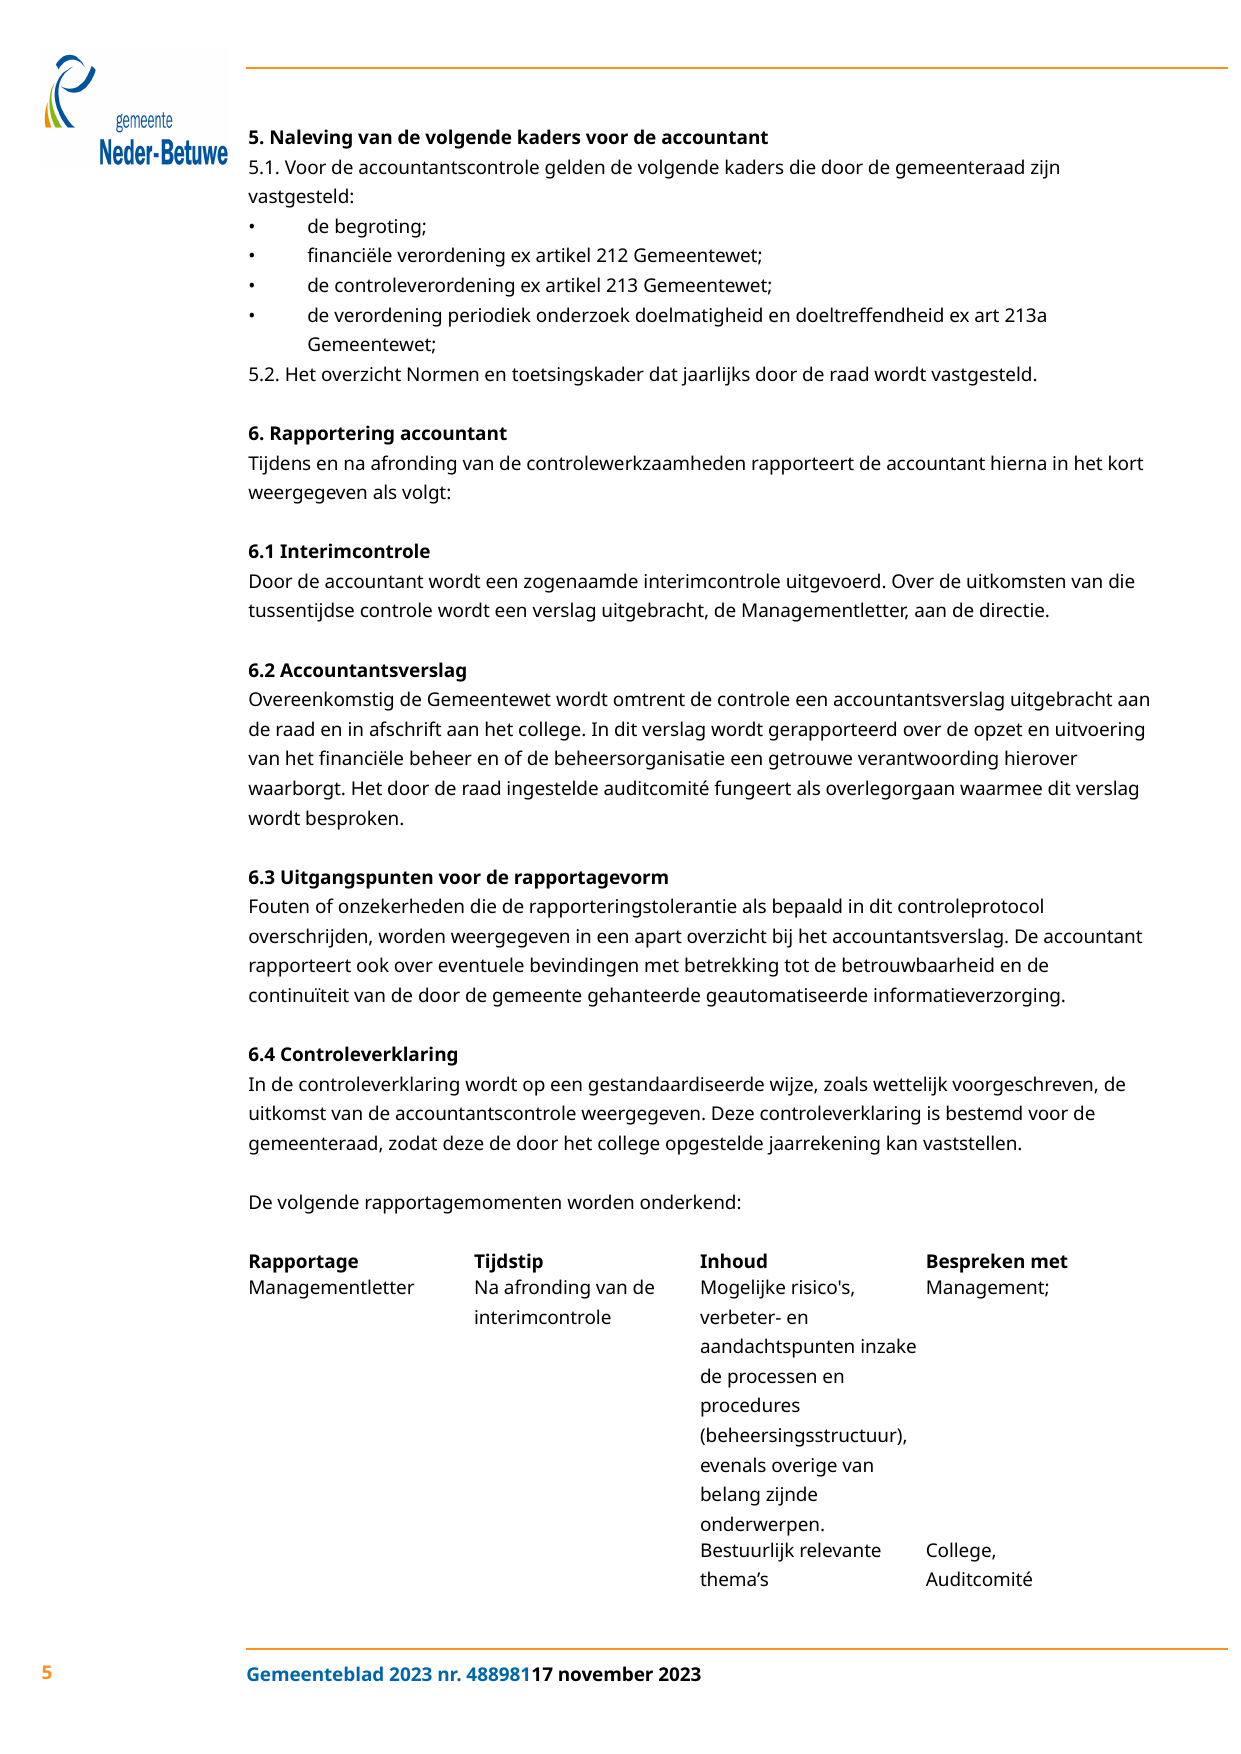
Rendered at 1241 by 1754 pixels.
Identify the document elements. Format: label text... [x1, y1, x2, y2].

text 5.1. Voor de accountantscontrole gelden de volgende kaders die door de gemeenteraad zijn vastgesteld: [248, 154, 1152, 209]
list de controleverordening ex artikel 213 Gemeentewet; [248, 272, 1152, 298]
table_cell Na afronding van de interimcontrole [474, 1274, 700, 1592]
table_header Inhoud [700, 1249, 926, 1274]
table_cell Managementletter [248, 1274, 474, 1592]
text 6.1 Interimcontrole [248, 538, 1152, 564]
text 5. Naleving van de volgende kaders voor de accountant [248, 124, 1152, 150]
list financiële verordening ex artikel 212 Gemeentewet; [248, 243, 1152, 268]
table_cell Management; [926, 1274, 1152, 1537]
text In de controleverklaring wordt op een gestandaardiseerde wijze, zoals wettelijk voorgeschreven, de uitkomst van de accountantscontrole weergegeven. Deze controleverklaring is bestemd voor de gemeenteraad, zodat deze de door het college opgestelde jaarrekening kan vaststellen. [248, 1071, 1152, 1156]
table_cell Bestuurlijk relevante thema’s [700, 1537, 926, 1592]
table_cell Mogelijke risico's, verbeter- en aandachtspunten inzake de processen en procedures (beheersingsstructuur), evenals overige van belang zijnde onderwerpen. [700, 1274, 926, 1537]
picture [41, 47, 231, 172]
text 6.4 Controleverklaring [248, 1041, 1152, 1067]
text 6. Rapportering accountant [248, 420, 1152, 446]
text 6.2 Accountantsverslag [248, 657, 1152, 683]
text Fouten of onzekerheden die de rapporteringstolerantie als bepaald in dit controleprotocol overschrijden, worden weergegeven in een apart overzicht bij het accountantsverslag. De accountant rapporteert ook over eventuele bevindingen met betrekking tot de betrouwbaarheid en de continuïteit van de door de gemeente gehanteerde geautomatiseerde informatieverzorging. [248, 893, 1152, 1008]
text Overeenkomstig de Gemeentewet wordt omtrent de controle een accountantsverslag uitgebracht aan de raad en in afschrift aan het college. In dit verslag wordt gerapporteerd over de opzet en uitvoering van het financiële beheer en of de beheersorganisatie een getrouwe verantwoording hierover waarborgt. Het door de raad ingestelde auditcomité fungeert als overlegorgaan waarmee dit verslag wordt besproken. [248, 686, 1152, 831]
text Tijdens en na afronding van de controlewerkzaamheden rapporteert de accountant hierna in het kort weergegeven als volgt: [248, 450, 1152, 505]
table_header Bespreken met [926, 1249, 1152, 1274]
table_header Tijdstip [474, 1249, 700, 1274]
table_cell College, Auditcomité [926, 1537, 1152, 1592]
text Door de accountant wordt een zogenaamde interimcontrole uitgevoerd. Over de uitkomsten van die tussentijdse controle wordt een verslag uitgebracht, de Managementletter, aan de directie. [248, 568, 1152, 623]
text 5.2. Het overzicht Normen en toetsingskader dat jaarlijks door de raad wordt vastgesteld. [248, 361, 1152, 387]
list de verordening periodiek onderzoek doelmatigheid en doeltreffendheid ex art 213a Gemeentewet; [248, 302, 1152, 357]
text De volgende rapportagemomenten worden onderkend: [248, 1189, 1152, 1215]
list de begroting; [248, 213, 1152, 239]
text 6.3 Uitgangspunten voor de rapportagevorm [248, 864, 1152, 890]
table_header Rapportage [248, 1249, 474, 1274]
